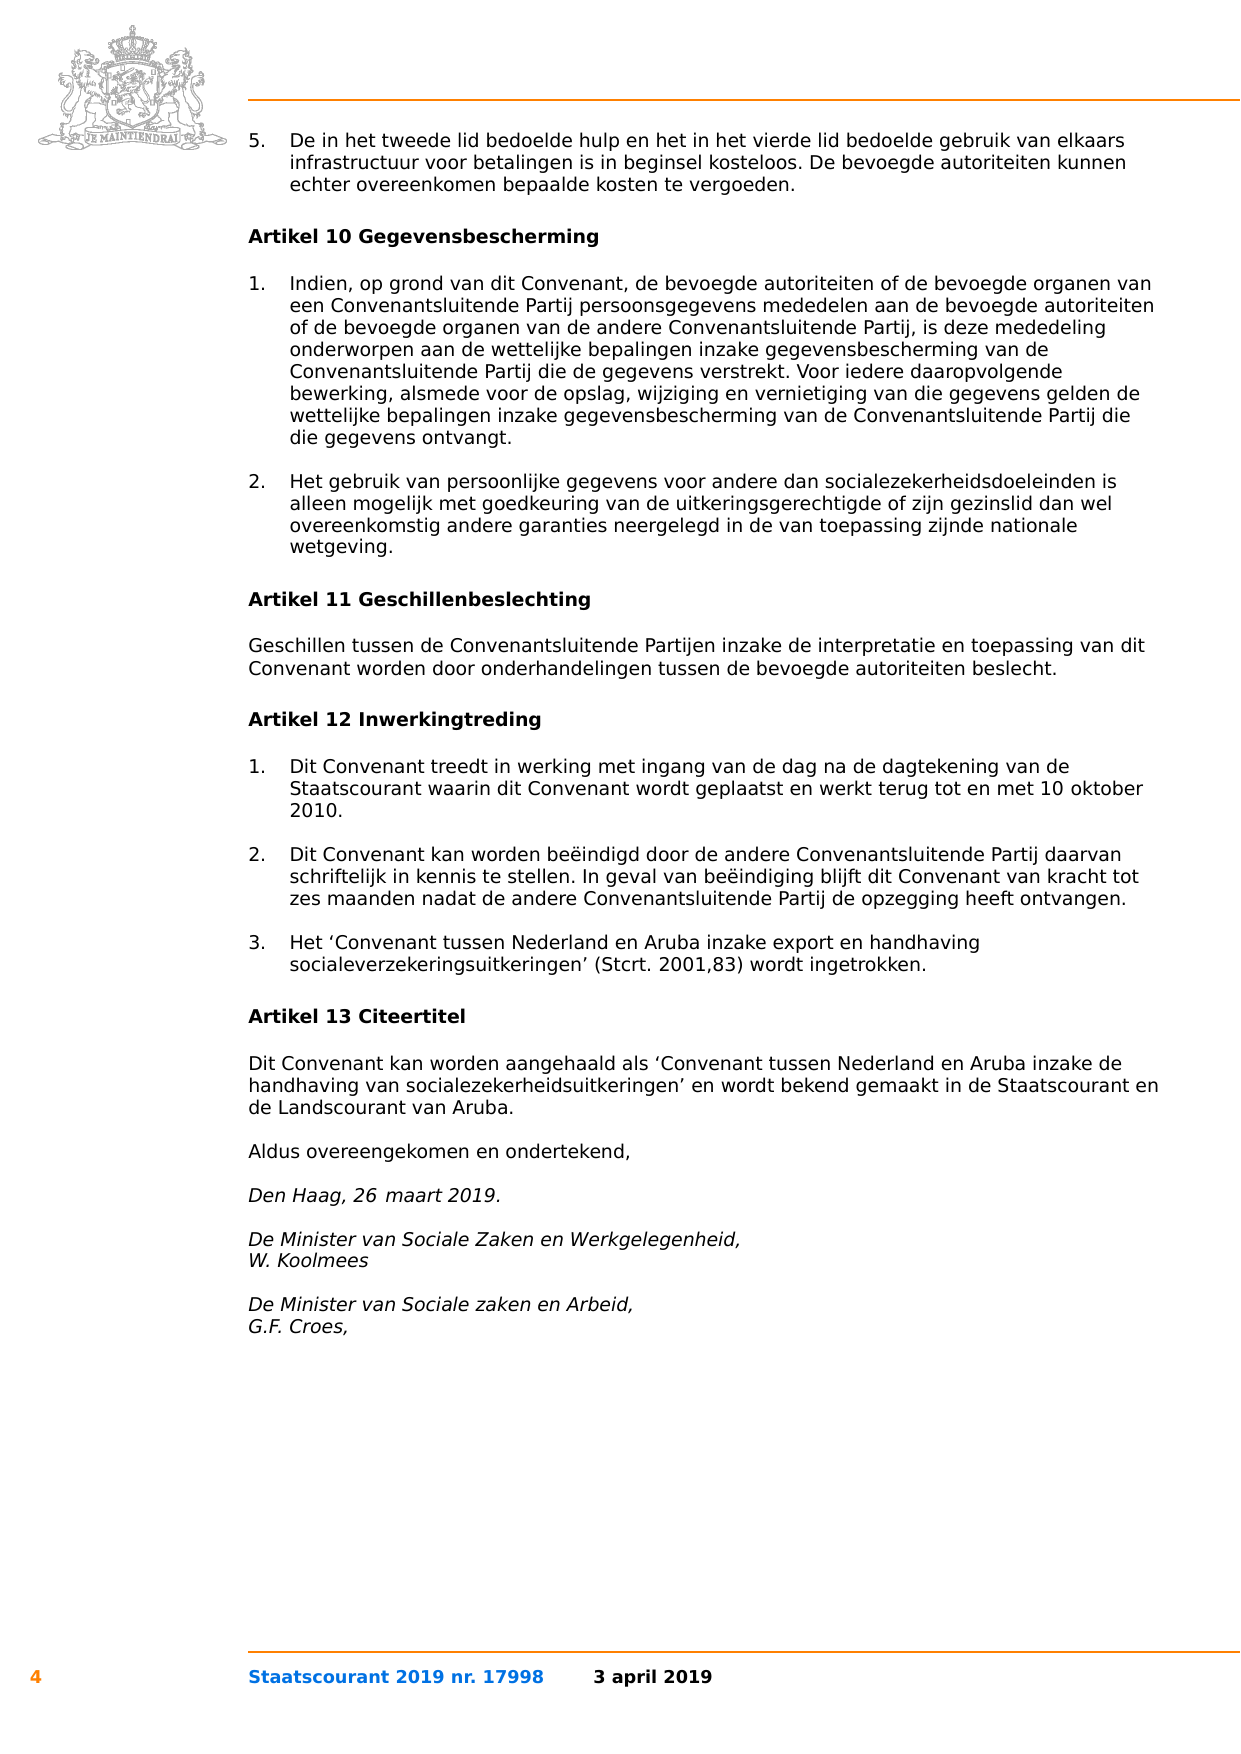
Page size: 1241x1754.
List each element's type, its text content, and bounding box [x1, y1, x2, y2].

subtitle Artikel 12 Inwerkingtreding [248, 709, 1163, 731]
text 5. De in het tweede lid bedoelde hulp en het in het vierde lid bedoelde gebruik van elkaars infrastructuur voor betalingen is in beginsel kosteloos. De bevoegde autoriteiten kunnen echter overeenkomen bepaalde kosten te vergoeden. [248, 130, 1163, 196]
text 1. Dit Convenant treedt in werking met ingang van de dag na de dagtekening van de Staatscourant waarin dit Convenant wordt geplaatst en werkt terug tot en met 10 oktober 2010. [248, 756, 1163, 822]
text 3. Het ‘Convenant tussen Nederland en Aruba inzake export en handhaving socialeverzekeringsuitkeringen’ (Stcrt. 2001,83) wordt ingetrokken. [248, 932, 1163, 976]
text Den Haag, 26 maart 2019. [248, 1184, 1163, 1207]
text De Minister van Sociale Zaken en Werkgelegenheid, W. Koolmees [248, 1228, 1163, 1272]
picture [38, 25, 227, 150]
text De Minister van Sociale zaken en Arbeid, G.F. Croes, [248, 1294, 1163, 1338]
text Aldus overeengekomen en ondertekend, [248, 1141, 1163, 1163]
text 2. Dit Convenant kan worden beëindigd door de andere Convenantsluitende Partij daarvan schriftelijk in kennis te stellen. In geval van beëindiging blijft dit Convenant van kracht tot zes maanden nadat de andere Convenantsluitende Partij de opzegging heeft ontvangen. [248, 844, 1163, 910]
text Dit Convenant kan worden aangehaald als ‘Convenant tussen Nederland en Aruba inzake de handhaving van socialezekerheidsuitkeringen’ en wordt bekend gemaakt in de Staatscourant en de Landscourant van Aruba. [248, 1053, 1163, 1119]
text 2. Het gebruik van persoonlijke gegevens voor andere dan socialezekerheidsdoeleinden is alleen mogelijk met goedkeuring van de uitkeringsgerechtigde of zijn gezinslid dan wel overeenkomstig andere garanties neergelegd in de van toepassing zijnde nationale wetgeving. [248, 471, 1163, 558]
subtitle Artikel 13 Citeertitel [248, 1006, 1163, 1028]
text 1. Indien, op grond van dit Convenant, de bevoegde autoriteiten of de bevoegde organen van een Convenantsluitende Partij persoonsgegevens mededelen aan de bevoegde autoriteiten of de bevoegde organen van de andere Convenantsluitende Partij, is deze mededeling onderworpen aan de wettelijke bepalingen inzake gegevensbescherming van de Convenantsluitende Partij die de gegevens verstrekt. Voor iedere daaropvolgende bewerking, alsmede voor de opslag, wijziging en vernietiging van die gegevens gelden de wettelijke bepalingen inzake gegevensbescherming van de Convenantsluitende Partij die die gegevens ontvangt. [248, 273, 1163, 449]
text Geschillen tussen de Convenantsluitende Partijen inzake de interpretatie en toepassing van dit Convenant worden door onderhandelingen tussen de bevoegde autoriteiten beslecht. [248, 635, 1163, 679]
subtitle Artikel 10 Gegevensbescherming [248, 226, 1163, 248]
subtitle Artikel 11 Geschillenbeslechting [248, 588, 1163, 610]
